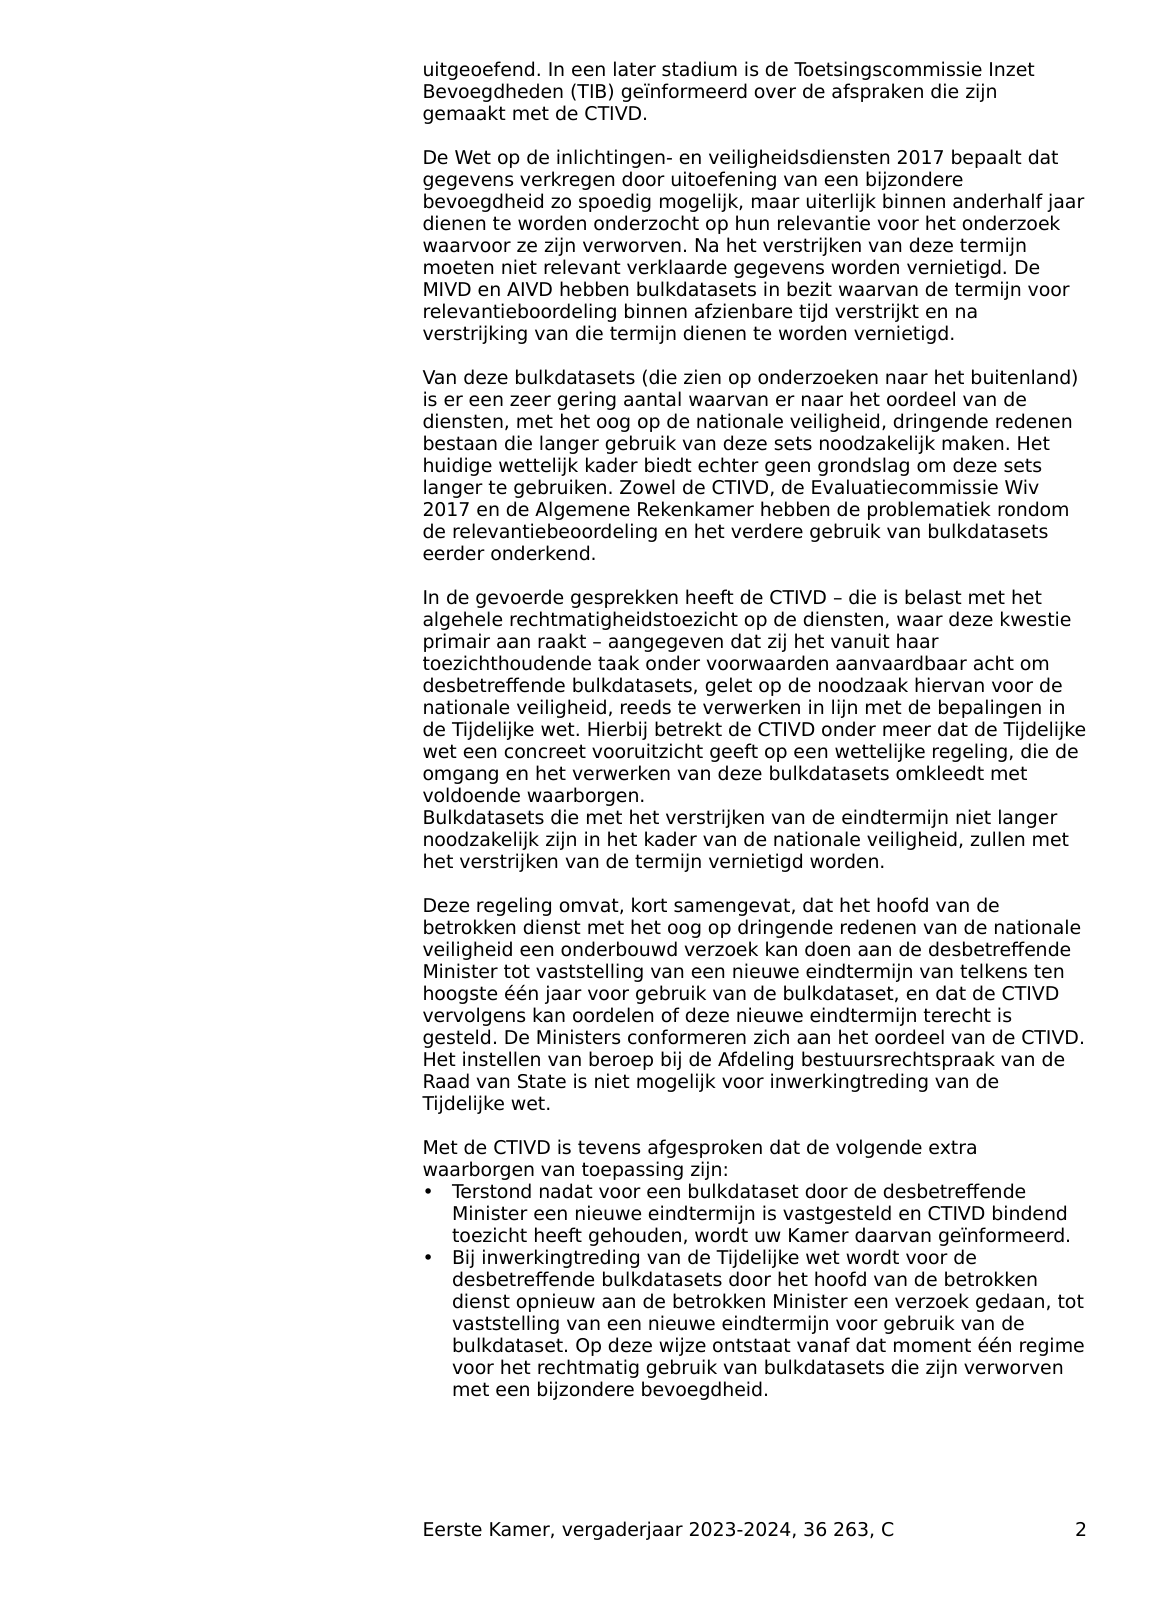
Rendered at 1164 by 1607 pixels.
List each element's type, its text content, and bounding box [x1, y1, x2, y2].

text • Bij inwerkingtreding van de Tijdelijke wet wordt voor de desbetreffende bulkdatasets door het hoofd van de betrokken dienst opnieuw aan de betrokken Minister een verzoek gedaan, tot vaststelling van een nieuwe eindtermijn voor gebruik van de bulkdataset. Op deze wijze ontstaat vanaf dat moment één regime voor het rechtmatig gebruik van bulkdatasets die zijn verworven met een bijzondere bevoegdheid. [422, 1247, 1087, 1401]
text De Wet op de inlichtingen- en veiligheidsdiensten 2017 bepaalt dat gegevens verkregen door uitoefening van een bijzondere bevoegdheid zo spoedig mogelijk, maar uiterlijk binnen anderhalf jaar dienen te worden onderzocht op hun relevantie voor het onderzoek waarvoor ze zijn verworven. Na het verstrijken van deze termijn moeten niet relevant verklaarde gegevens worden vernietigd. De MIVD en AIVD hebben bulkdatasets in bezit waarvan de termijn voor relevantieboordeling binnen afzienbare tijd verstrijkt en na verstrijking van die termijn dienen te worden vernietigd. [422, 147, 1087, 345]
text Deze regeling omvat, kort samengevat, dat het hoofd van de betrokken dienst met het oog op dringende redenen van de nationale veiligheid een onderbouwd verzoek kan doen aan de desbetreffende Minister tot vaststelling van een nieuwe eindtermijn van telkens ten hoogste één jaar voor gebruik van de bulkdataset, en dat de CTIVD vervolgens kan oordelen of deze nieuwe eindtermijn terecht is gesteld. De Ministers conformeren zich aan het oordeel van de CTIVD. Het instellen van beroep bij de Afdeling bestuursrechtspraak van de Raad van State is niet mogelijk voor inwerkingtreding van de Tijdelijke wet. [422, 895, 1087, 1115]
text In de gevoerde gesprekken heeft de CTIVD – die is belast met het algehele rechtmatigheidstoezicht op de diensten, waar deze kwestie primair aan raakt – aangegeven dat zij het vanuit haar toezichthoudende taak onder voorwaarden aanvaardbaar acht om desbetreffende bulkdatasets, gelet op de noodzaak hiervan voor de nationale veiligheid, reeds te verwerken in lijn met de bepalingen in de Tijdelijke wet. Hierbij betrekt de CTIVD onder meer dat de Tijdelijke wet een concreet vooruitzicht geeft op een wettelijke regeling, die de omgang en het verwerken van deze bulkdatasets omkleedt met voldoende waarborgen. [422, 587, 1087, 807]
text • Terstond nadat voor een bulkdataset door de desbetreffende Minister een nieuwe eindtermijn is vastgesteld en CTIVD bindend toezicht heeft gehouden, wordt uw Kamer daarvan geïnformeerd. [422, 1181, 1087, 1247]
text Met de CTIVD is tevens afgesproken dat de volgende extra waarborgen van toepassing zijn: [422, 1137, 1087, 1181]
text Van deze bulkdatasets (die zien op onderzoeken naar het buitenland) is er een zeer gering aantal waarvan er naar het oordeel van de diensten, met het oog op de nationale veiligheid, dringende redenen bestaan die langer gebruik van deze sets noodzakelijk maken. Het huidige wettelijk kader biedt echter geen grondslag om deze sets langer te gebruiken. Zowel de CTIVD, de Evaluatiecommissie Wiv 2017 en de Algemene Rekenkamer hebben de problematiek rondom de relevantiebeoordeling en het verdere gebruik van bulkdatasets eerder onderkend. [422, 367, 1087, 565]
text uitgeoefend. In een later stadium is de Toetsingscommissie Inzet Bevoegdheden (TIB) geïnformeerd over de afspraken die zijn gemaakt met de CTIVD. [422, 59, 1087, 125]
text Bulkdatasets die met het verstrijken van de eindtermijn niet langer noodzakelijk zijn in het kader van de nationale veiligheid, zullen met het verstrijken van de termijn vernietigd worden. [422, 807, 1087, 873]
